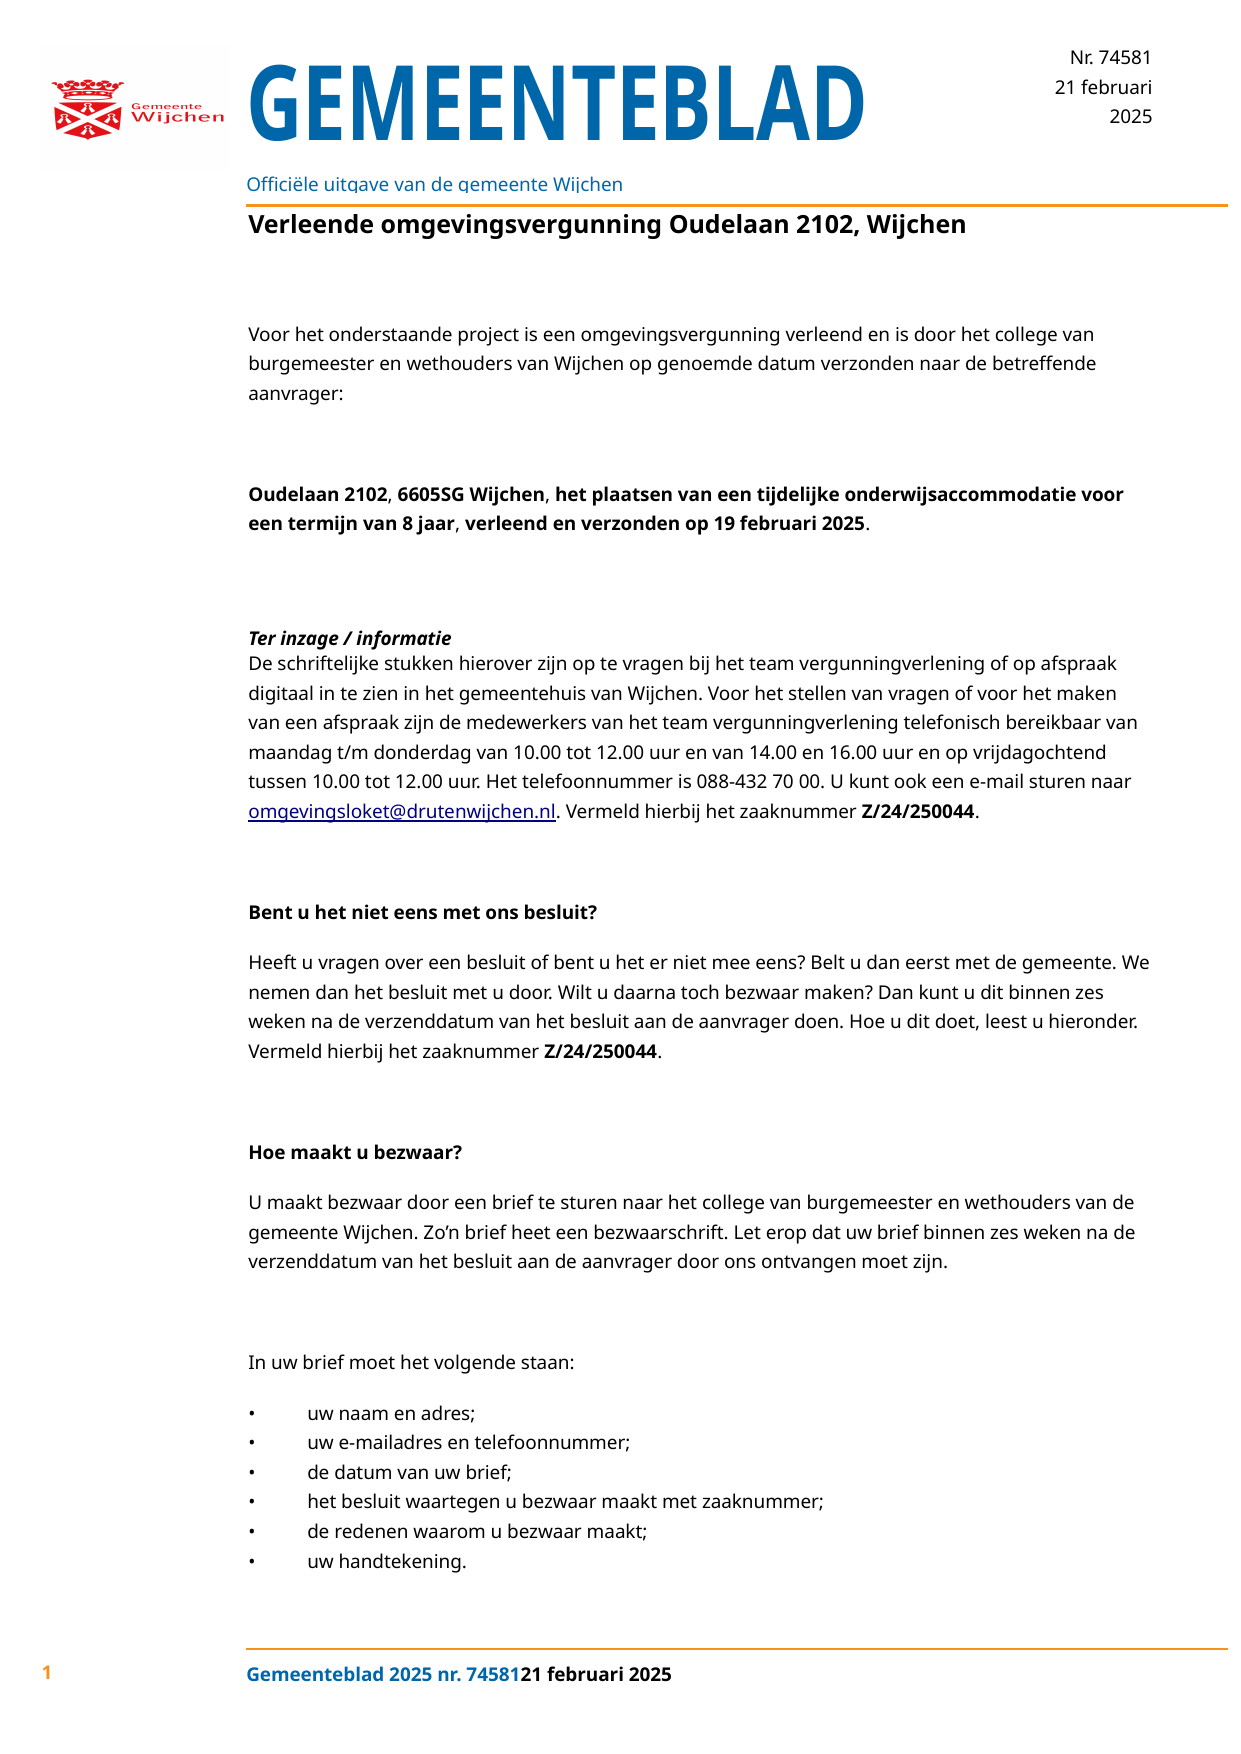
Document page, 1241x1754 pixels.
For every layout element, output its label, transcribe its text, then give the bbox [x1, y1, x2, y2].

picture [41, 47, 231, 172]
text De schriftelijke stukken hierover zijn op te vragen bij het team vergunningverlening of op afspraak digitaal in te zien in het gemeentehuis van Wijchen. Voor het stellen van vragen of voor het maken van een afspraak zijn de medewerkers van het team vergunningverlening telefonisch bereikbaar van maandag t/m donderdag van 10.00 tot 12.00 uur en van 14.00 en 16.00 uur en op vrijdagochtend tussen 10.00 tot 12.00 uur. Het telefoonnummer is 088-432 70 00. U kunt ook een e-mail sturen naar omgevingsloket@drutenwijchen.nl. Vermeld hierbij het zaaknummer Z/24/250044. [248, 650, 1152, 824]
list de redenen waarom u bezwaar maakt; [248, 1518, 1152, 1544]
text Bent u het niet eens met ons besluit? [248, 899, 1152, 925]
text In uw brief moet het volgende staan: [248, 1349, 1152, 1375]
list het besluit waartegen u bezwaar maakt met zaaknummer; [248, 1489, 1152, 1514]
list uw e-mailadres en telefoonnummer; [248, 1429, 1152, 1455]
list de datum van uw brief; [248, 1459, 1152, 1485]
text Ter inzage / informatie [248, 625, 1152, 650]
text Verleende omgevingsvergunning Oudelaan 2102, Wijchen [248, 207, 1152, 241]
list uw handtekening. [248, 1548, 1152, 1574]
text Heeft u vragen over een besluit of bent u het er niet mee eens? Belt u dan eerst met de gemeente. We nemen dan het besluit met u door. Wilt u daarna toch bezwaar maken? Dan kunt u dit binnen zes weken na de verzenddatum van het besluit aan de aanvrager doen. Hoe u dit doet, leest u hieronder. Vermeld hierbij het zaaknummer Z/24/250044. [248, 949, 1152, 1064]
text Hoe maakt u bezwaar? [248, 1139, 1152, 1165]
text Voor het onderstaande project is een omgevingsvergunning verleend en is door het college van burgemeester en wethouders van Wijchen op genoemde datum verzonden naar de betreffende aanvrager: [248, 321, 1152, 406]
list uw naam en adres; [248, 1400, 1152, 1426]
text Oudelaan 2102, 6605SG Wijchen, het plaatsen van een tijdelijke onderwijsaccommodatie voor een termijn van 8 jaar, verleend en verzonden op 19 februari 2025. [248, 481, 1152, 536]
text U maakt bezwaar door een brief te sturen naar het college van burgemeester en wethouders van de gemeente Wijchen. Zo’n brief heet een bezwaarschrift. Let erop dat uw brief binnen zes weken na de verzenddatum van het besluit aan de aanvrager door ons ontvangen moet zijn. [248, 1189, 1152, 1274]
